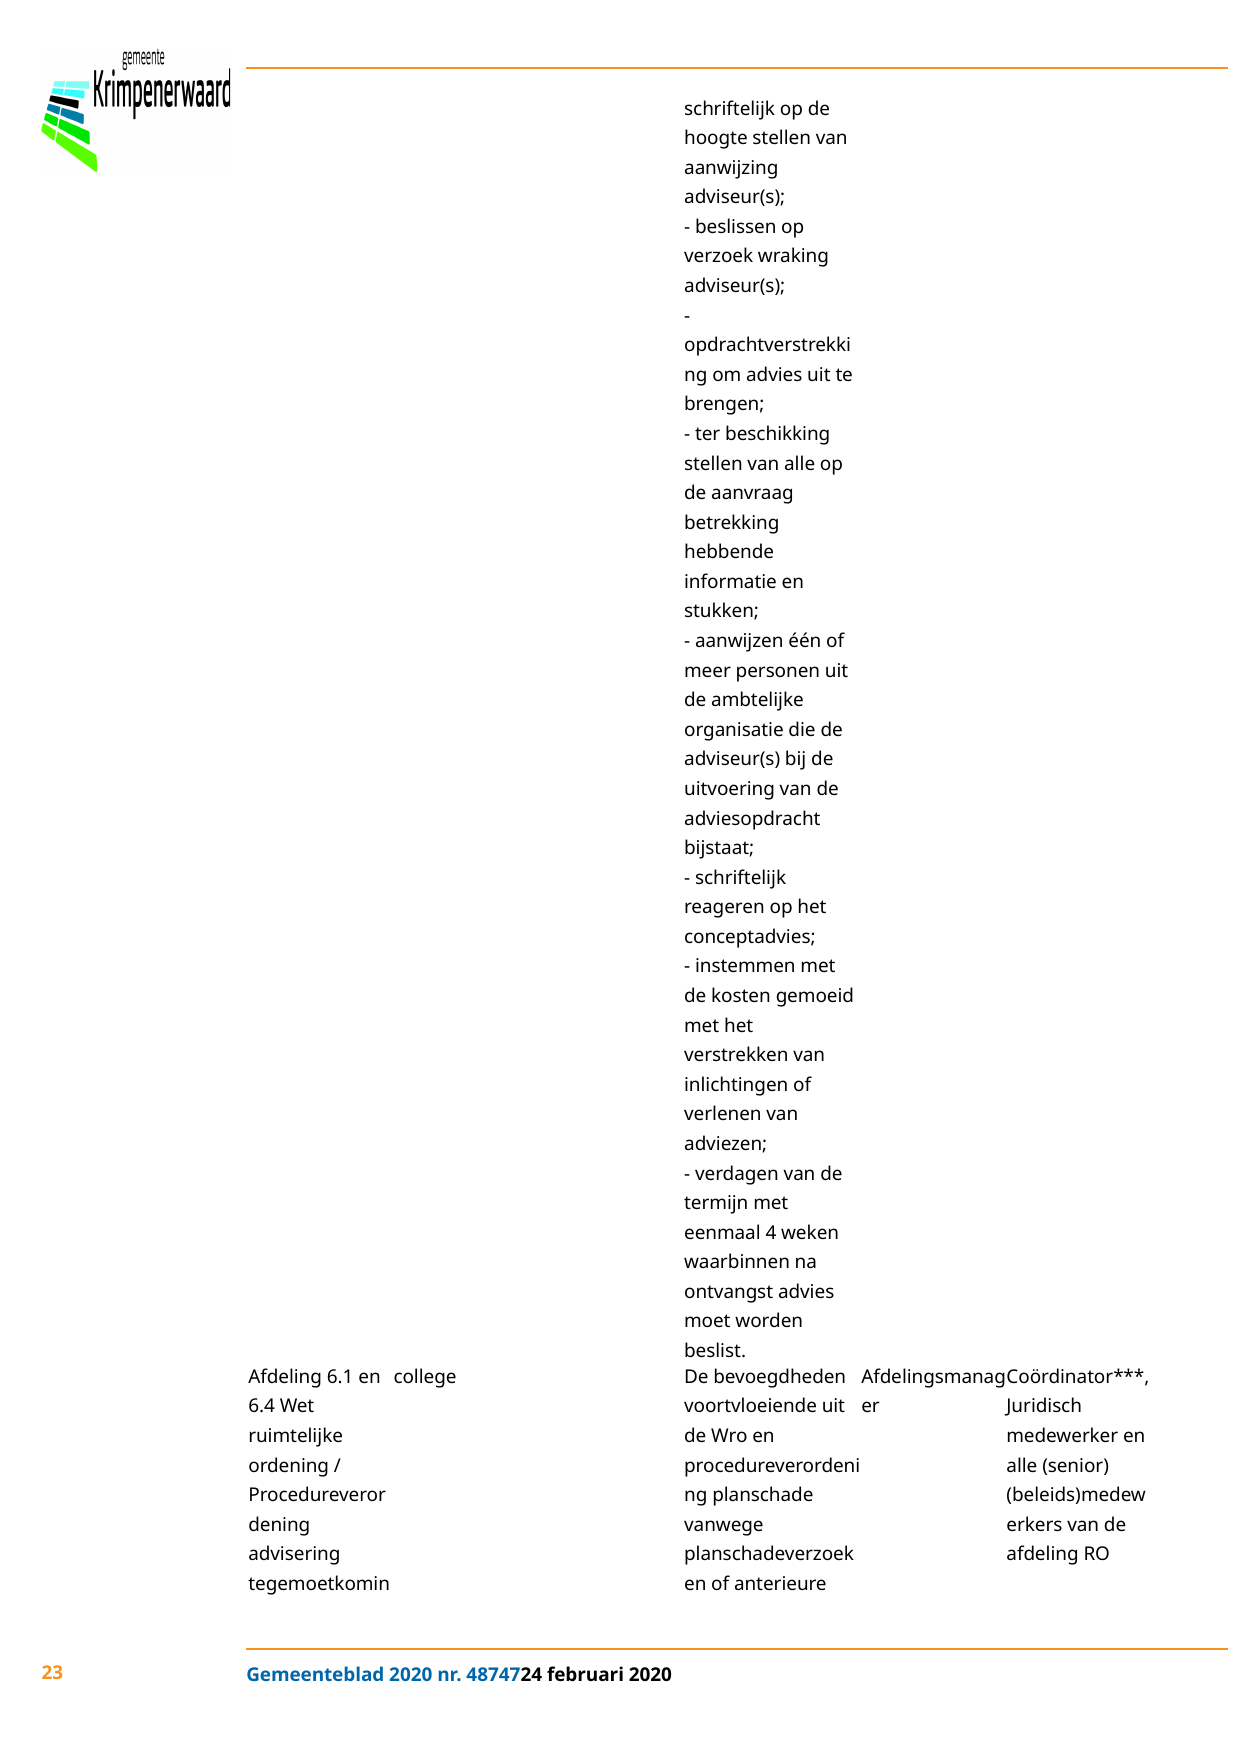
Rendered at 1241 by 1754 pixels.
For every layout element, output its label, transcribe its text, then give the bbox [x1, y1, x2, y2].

table_cell [861, 95, 1006, 1363]
table_cell [393, 95, 684, 1363]
table_cell De bevoegdheden voortvloeiende uit de Wro en procedureverordening planschade vanwege planschadeverzoeken of anterieure [684, 1363, 861, 1596]
table_cell college [393, 1363, 684, 1596]
table_cell Coördinator***, Juridisch medewerker en alle (senior) (beleids)medewerkers van de afdeling RO [1006, 1363, 1152, 1596]
picture [41, 47, 231, 172]
table_cell [248, 95, 393, 1363]
table_cell Afdelingsmanager [861, 1363, 1006, 1596]
table_cell [1006, 95, 1152, 1363]
table_cell schriftelijk op de hoogte stellen van aanwijzing adviseur(s); - beslissen op verzoek wraking adviseur(s); - opdrachtverstrekking om advies uit te brengen; - ter beschikking stellen van alle op de aanvraag betrekking hebbende informatie en stukken; - aanwijzen één of meer personen uit de ambtelijke organisatie die de adviseur(s) bij de uitvoering van de adviesopdracht bijstaat; - schriftelijk reageren op het conceptadvies; - instemmen met de kosten gemoeid met het verstrekken van inlichtingen of verlenen van adviezen; - verdagen van de termijn met eenmaal 4 weken waarbinnen na ontvangst advies moet worden beslist. [684, 95, 861, 1363]
table_cell Afdeling 6.1 en 6.4 Wet ruimtelijke ordening / Procedureverordening advisering tegemoetkomin [248, 1363, 393, 1596]
